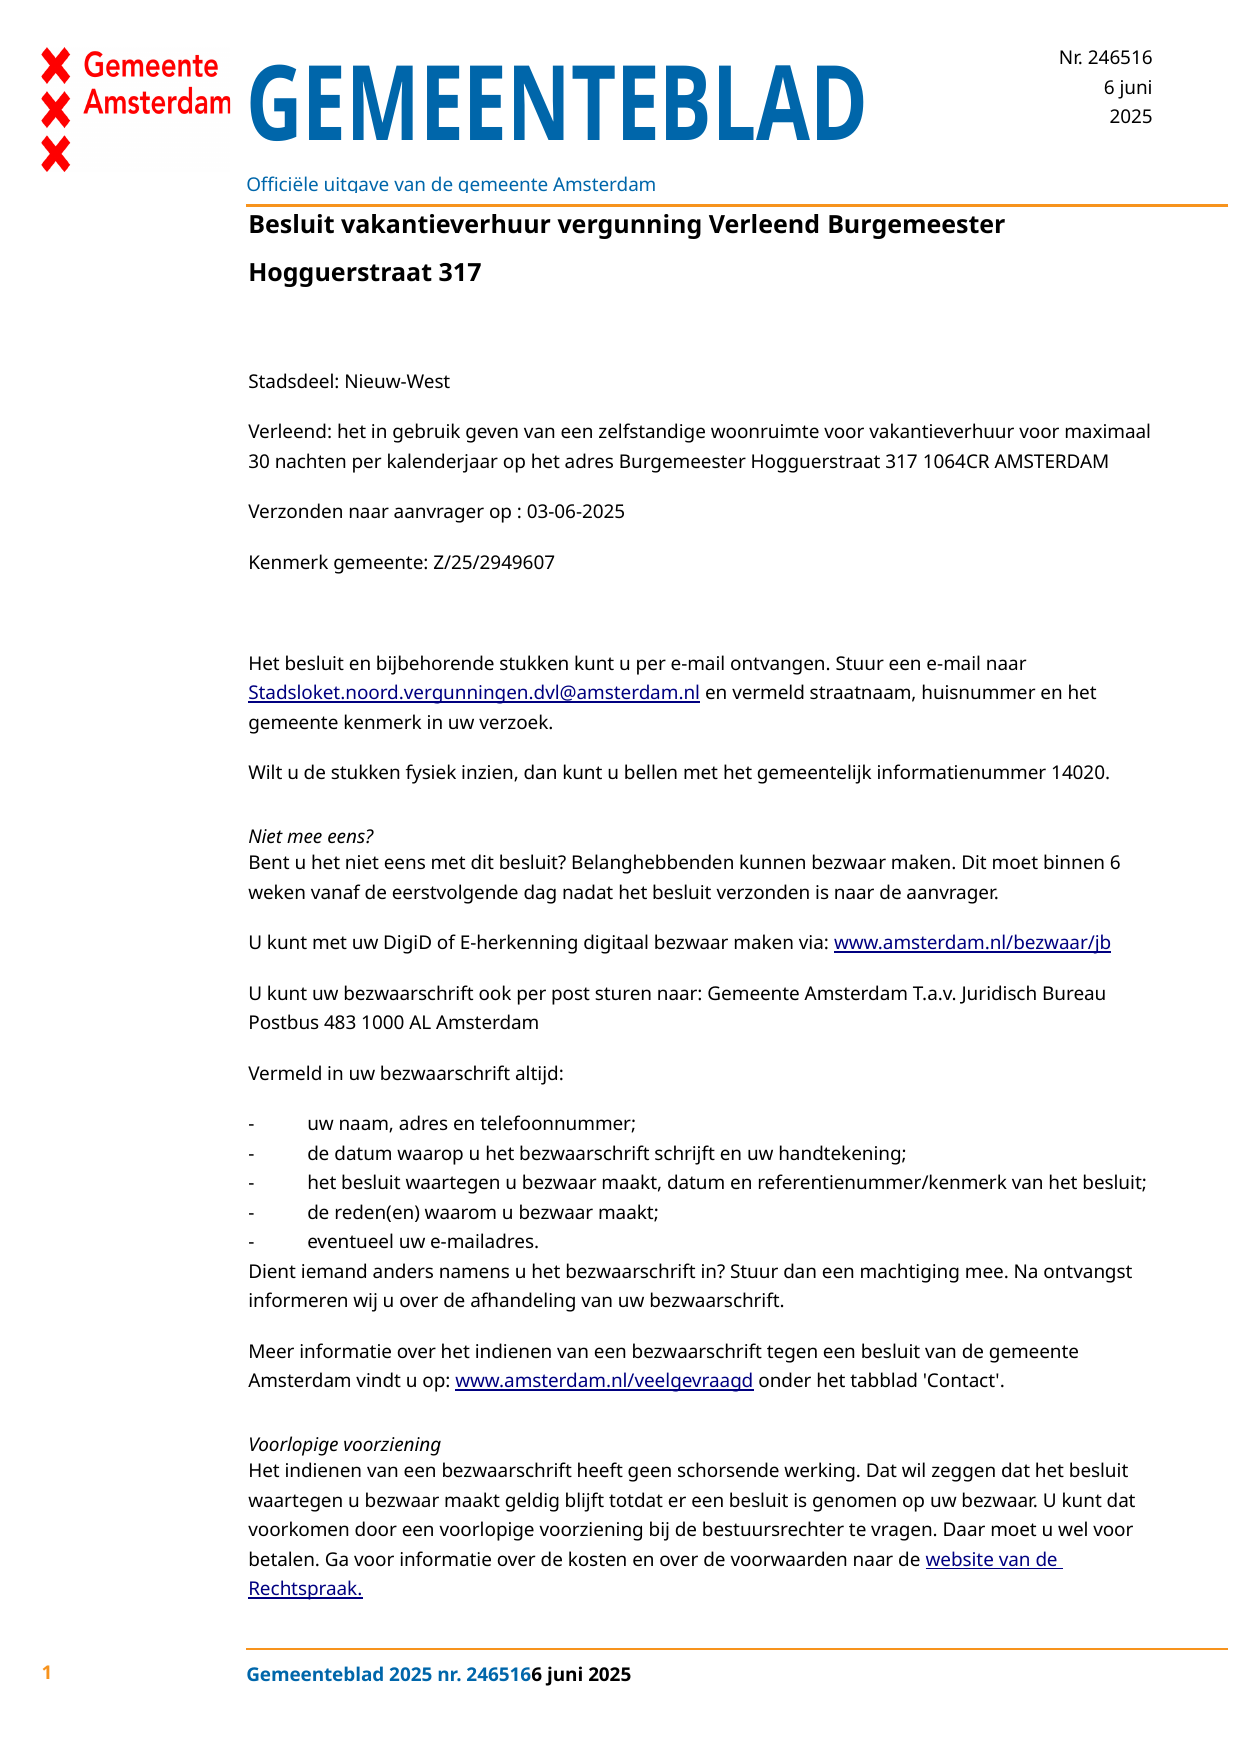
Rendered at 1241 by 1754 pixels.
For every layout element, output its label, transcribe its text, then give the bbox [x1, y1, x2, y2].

text Besluit vakantieverhuur vergunning Verleend Burgemeester Hogguerstraat 317 [248, 207, 1152, 288]
list het besluit waartegen u bezwaar maakt, datum en referentienummer/kenmerk van het besluit; [248, 1169, 1152, 1195]
text Dient iemand anders namens u het bezwaarschrift in? Stuur dan een machtiging mee. Na ontvangst informeren wij u over de afhandeling van uw bezwaarschrift. [248, 1258, 1152, 1313]
picture [41, 47, 231, 172]
text Verleend: het in gebruik geven van een zelfstandige woonruimte voor vakantieverhuur voor maximaal 30 nachten per kalenderjaar op het adres Burgemeester Hogguerstraat 317 1064CR AMSTERDAM [248, 419, 1152, 474]
list de reden(en) waarom u bezwaar maakt; [248, 1199, 1152, 1224]
text U kunt uw bezwaarschrift ook per post sturen naar: Gemeente Amsterdam T.a.v. Juridisch Bureau Postbus 483 1000 AL Amsterdam [248, 980, 1152, 1035]
text Vermeld in uw bezwaarschrift altijd: [248, 1060, 1152, 1085]
text Niet mee eens? [248, 823, 1152, 849]
text Kenmerk gemeente: Z/25/2949607 [248, 549, 1152, 575]
text U kunt met uw DigiD of E-herkenning digitaal bezwaar maken via: www.amsterdam.nl/bezwaar/jb [248, 929, 1152, 955]
text Het besluit en bijbehorende stukken kunt u per e-mail ontvangen. Stuur een e-mail naar Stadsloket.noord.vergunningen.dvl@amsterdam.nl en vermeld straatnaam, huisnummer en het gemeente kenmerk in uw verzoek. [248, 650, 1152, 735]
text Wilt u de stukken fysiek inzien, dan kunt u bellen met het gemeentelijk informatienummer 14020. [248, 759, 1152, 785]
text Stadsdeel: Nieuw-West [248, 368, 1152, 394]
list de datum waarop u het bezwaarschrift schrijft en uw handtekening; [248, 1140, 1152, 1165]
list uw naam, adres en telefoonnummer; [248, 1110, 1152, 1136]
text Voorlopige voorziening [248, 1432, 1152, 1457]
text Het indienen van een bezwaarschrift heeft geen schorsende werking. Dat wil zeggen dat het besluit waartegen u bezwaar maakt geldig blijft totdat er een besluit is genomen op uw bezwaar. U kunt dat voorkomen door een voorlopige voorziening bij de bestuursrechter te vragen. Daar moet u wel voor betalen. Ga voor informatie over de kosten en over de voorwaarden naar de website van de Rechtspraak. [248, 1457, 1152, 1601]
text Verzonden naar aanvrager op : 03-06-2025 [248, 499, 1152, 524]
text Meer informatie over het indienen van een bezwaarschrift tegen een besluit van de gemeente Amsterdam vindt u op: www.amsterdam.nl/veelgevraagd onder het tabblad 'Contact'. [248, 1338, 1152, 1393]
text Bent u het niet eens met dit besluit? Belanghebbenden kunnen bezwaar maken. Dit moet binnen 6 weken vanaf de eerstvolgende dag nadat het besluit verzonden is naar de aanvrager. [248, 849, 1152, 904]
list eventueel uw e-mailadres. [248, 1228, 1152, 1254]
